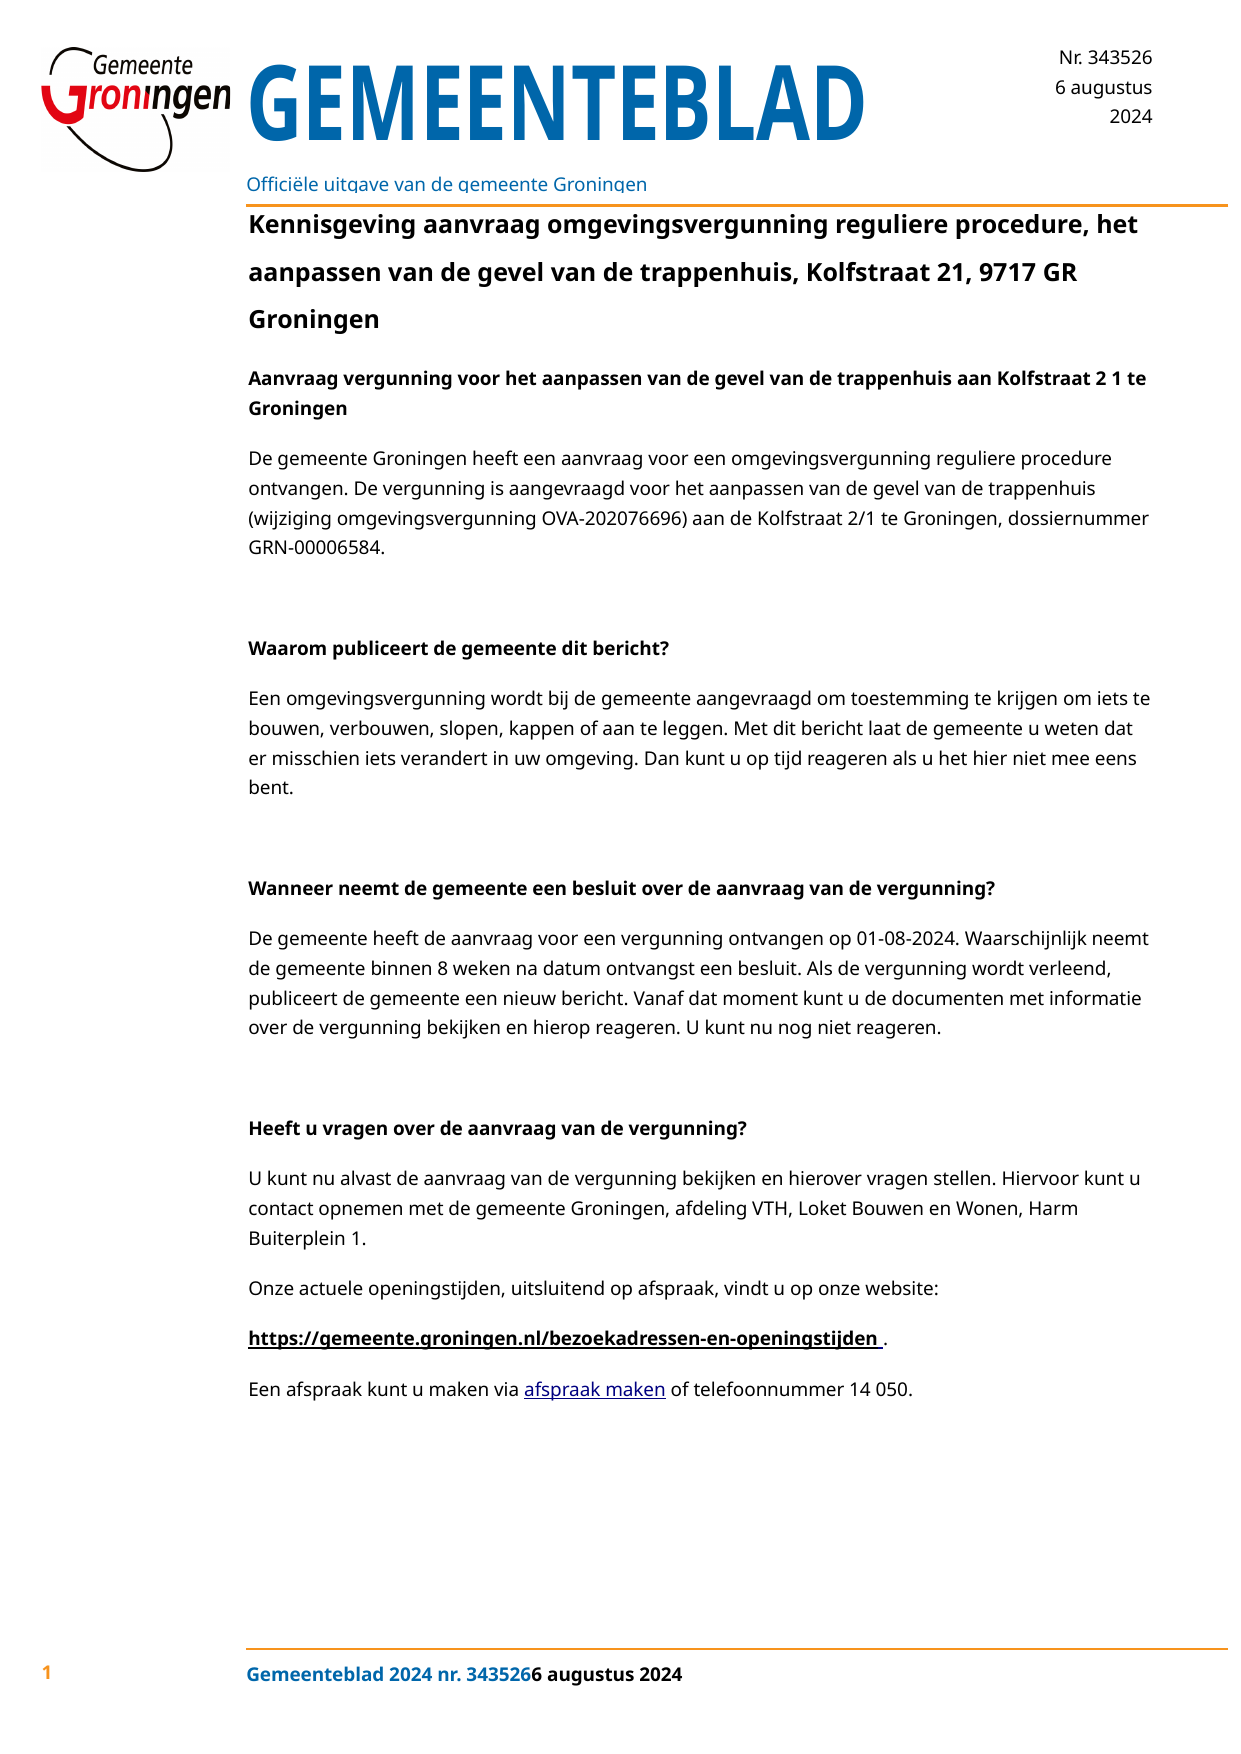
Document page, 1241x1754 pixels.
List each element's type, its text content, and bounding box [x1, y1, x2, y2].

text De gemeente heeft de aanvraag voor een vergunning ontvangen op 01-08-2024. Waarschijnlijk neemt de gemeente binnen 8 weken na datum ontvangst een besluit. Als de vergunning wordt verleend, publiceert de gemeente een nieuw bericht. Vanaf dat moment kunt u de documenten met informatie over de vergunning bekijken en hierop reageren. U kunt nu nog niet reageren. [248, 926, 1152, 1040]
text Een omgevingsvergunning wordt bij de gemeente aangevraagd om toestemming te krijgen om iets te bouwen, verbouwen, slopen, kappen of aan te leggen. Met dit bericht laat de gemeente u weten dat er misschien iets verandert in uw omgeving. Dan kunt u op tijd reageren als u het hier niet mee eens bent. [248, 686, 1152, 800]
picture [41, 47, 231, 172]
text Heeft u vragen over de aanvraag van de vergunning? [248, 1115, 1152, 1141]
text Onze actuele openingstijden, uitsluitend op afspraak, vindt u op onze website: [248, 1275, 1152, 1301]
text Wanneer neemt de gemeente een besluit over de aanvraag van de vergunning? [248, 875, 1152, 901]
text U kunt nu alvast de aanvraag van de vergunning bekijken en hierover vragen stellen. Hiervoor kunt u contact opnemen met de gemeente Groningen, afdeling VTH, Loket Bouwen en Wonen, Harm Buiterplein 1. [248, 1166, 1152, 1250]
text Waarom publiceert de gemeente dit bericht? [248, 635, 1152, 661]
text Een afspraak kunt u maken via afspraak maken of telefoonnummer 14 050. [248, 1376, 1152, 1402]
text https://gemeente.groningen.nl/bezoekadressen-en-openingstijden . [248, 1326, 1152, 1351]
text Aanvraag vergunning voor het aanpassen van de gevel van de trappenhuis aan Kolfstraat 2 1 te Groningen [248, 366, 1152, 421]
text Kennisgeving aanvraag omgevingsvergunning reguliere procedure, het aanpassen van de gevel van de trappenhuis, Kolfstraat 21, 9717 GR Groningen [248, 207, 1152, 336]
text De gemeente Groningen heeft een aanvraag voor een omgevingsvergunning reguliere procedure ontvangen. De vergunning is aangevraagd voor het aanpassen van de gevel van de trappenhuis (wijziging omgevingsvergunning OVA-202076696) aan de Kolfstraat 2/1 te Groningen, dossiernummer GRN-00006584. [248, 446, 1152, 560]
